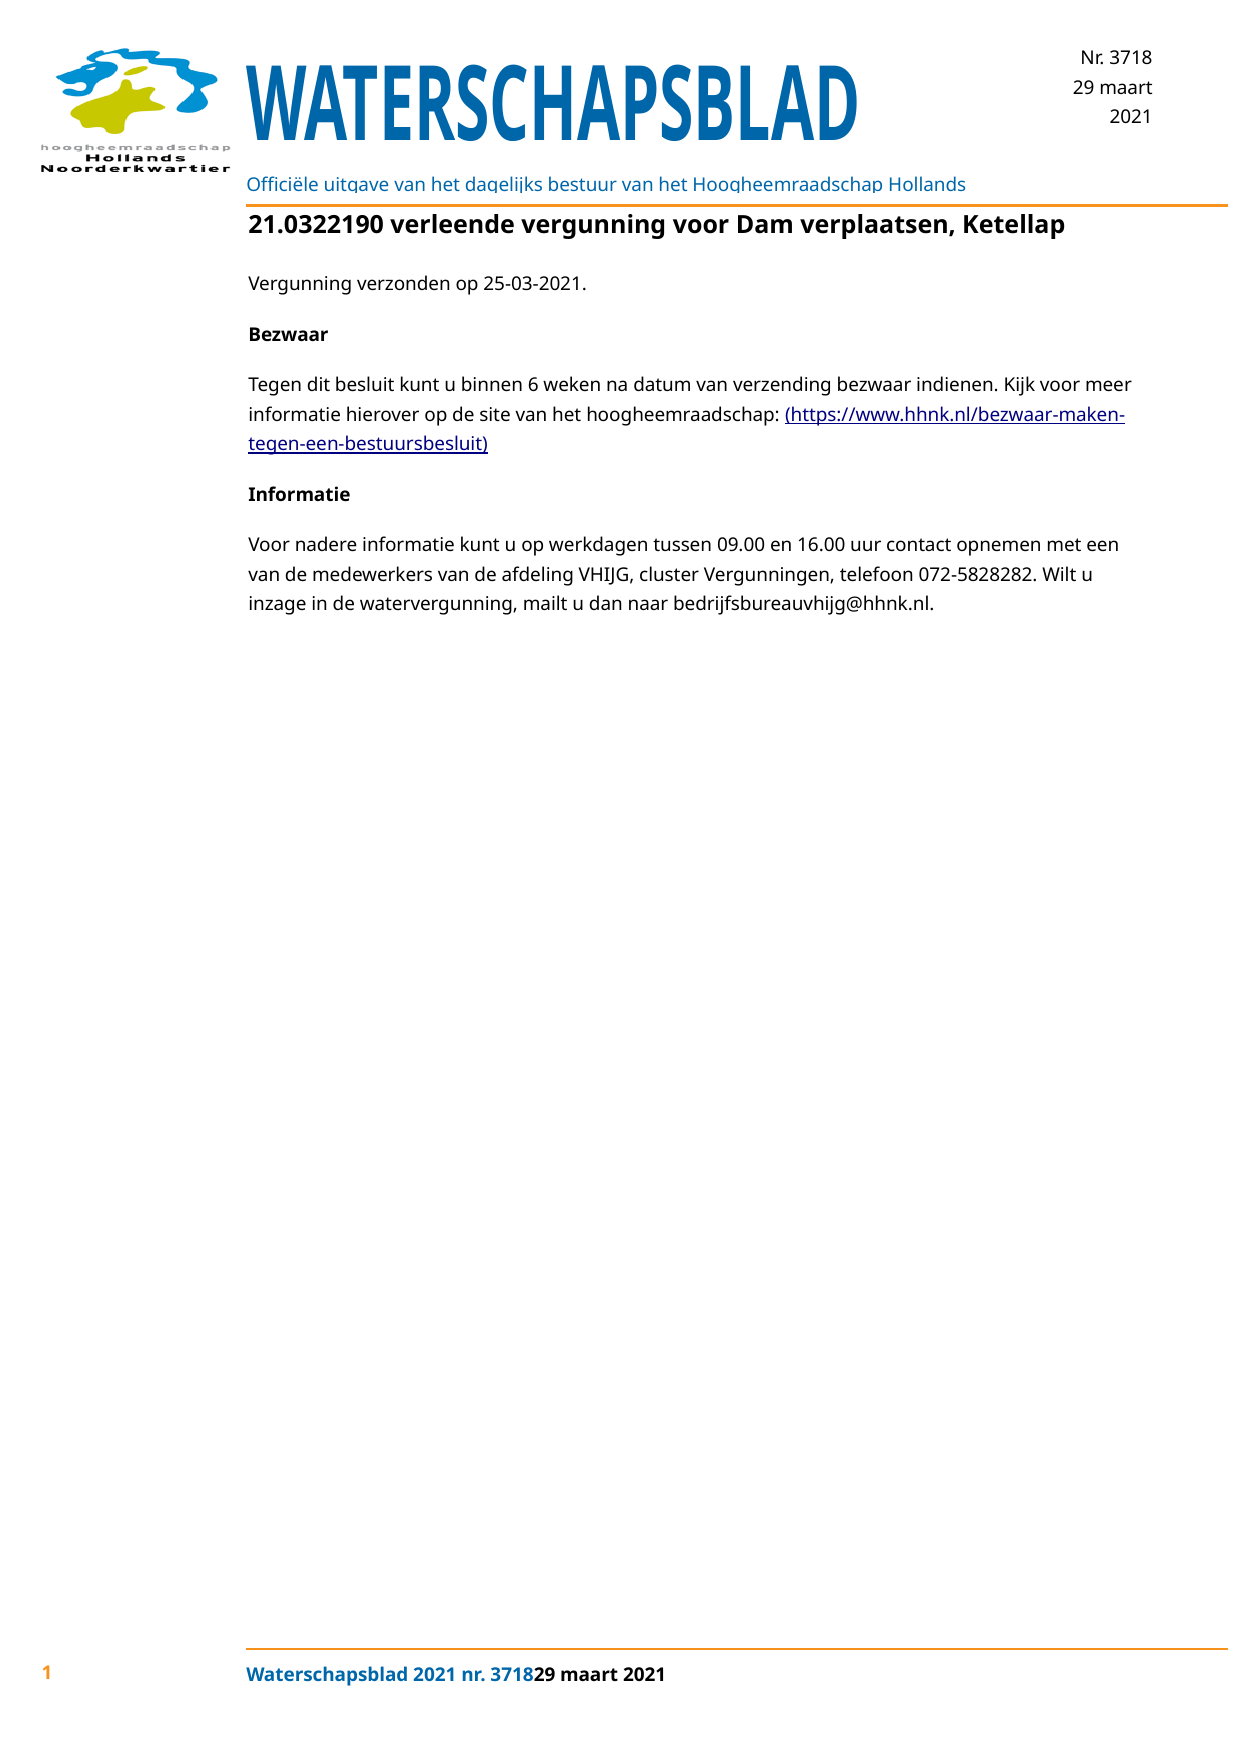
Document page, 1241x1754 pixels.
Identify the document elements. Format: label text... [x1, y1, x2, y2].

text Bezwaar [248, 321, 1152, 346]
text Vergunning verzonden op 25-03-2021. [248, 270, 1152, 296]
text Informatie [248, 481, 1152, 506]
text 21.0322190 verleende vergunning voor Dam verplaatsen, Ketellap [248, 207, 1152, 241]
text Voor nadere informatie kunt u op werkdagen tussen 09.00 en 16.00 uur contact opnemen met een van de medewerkers van de afdeling VHIJG, cluster Vergunningen, telefoon 072-5828282. Wilt u inzage in de watervergunning, mailt u dan naar bedrijfsbureauvhijg@hhnk.nl. [248, 531, 1152, 616]
text Tegen dit besluit kunt u binnen 6 weken na datum van verzending bezwaar indienen. Kijk voor meer informatie hierover op de site van het hoogheemraadschap: (https://www.hhnk.nl/bezwaar-maken-tegen-een-bestuursbesluit) [248, 371, 1152, 456]
picture [41, 47, 231, 172]
